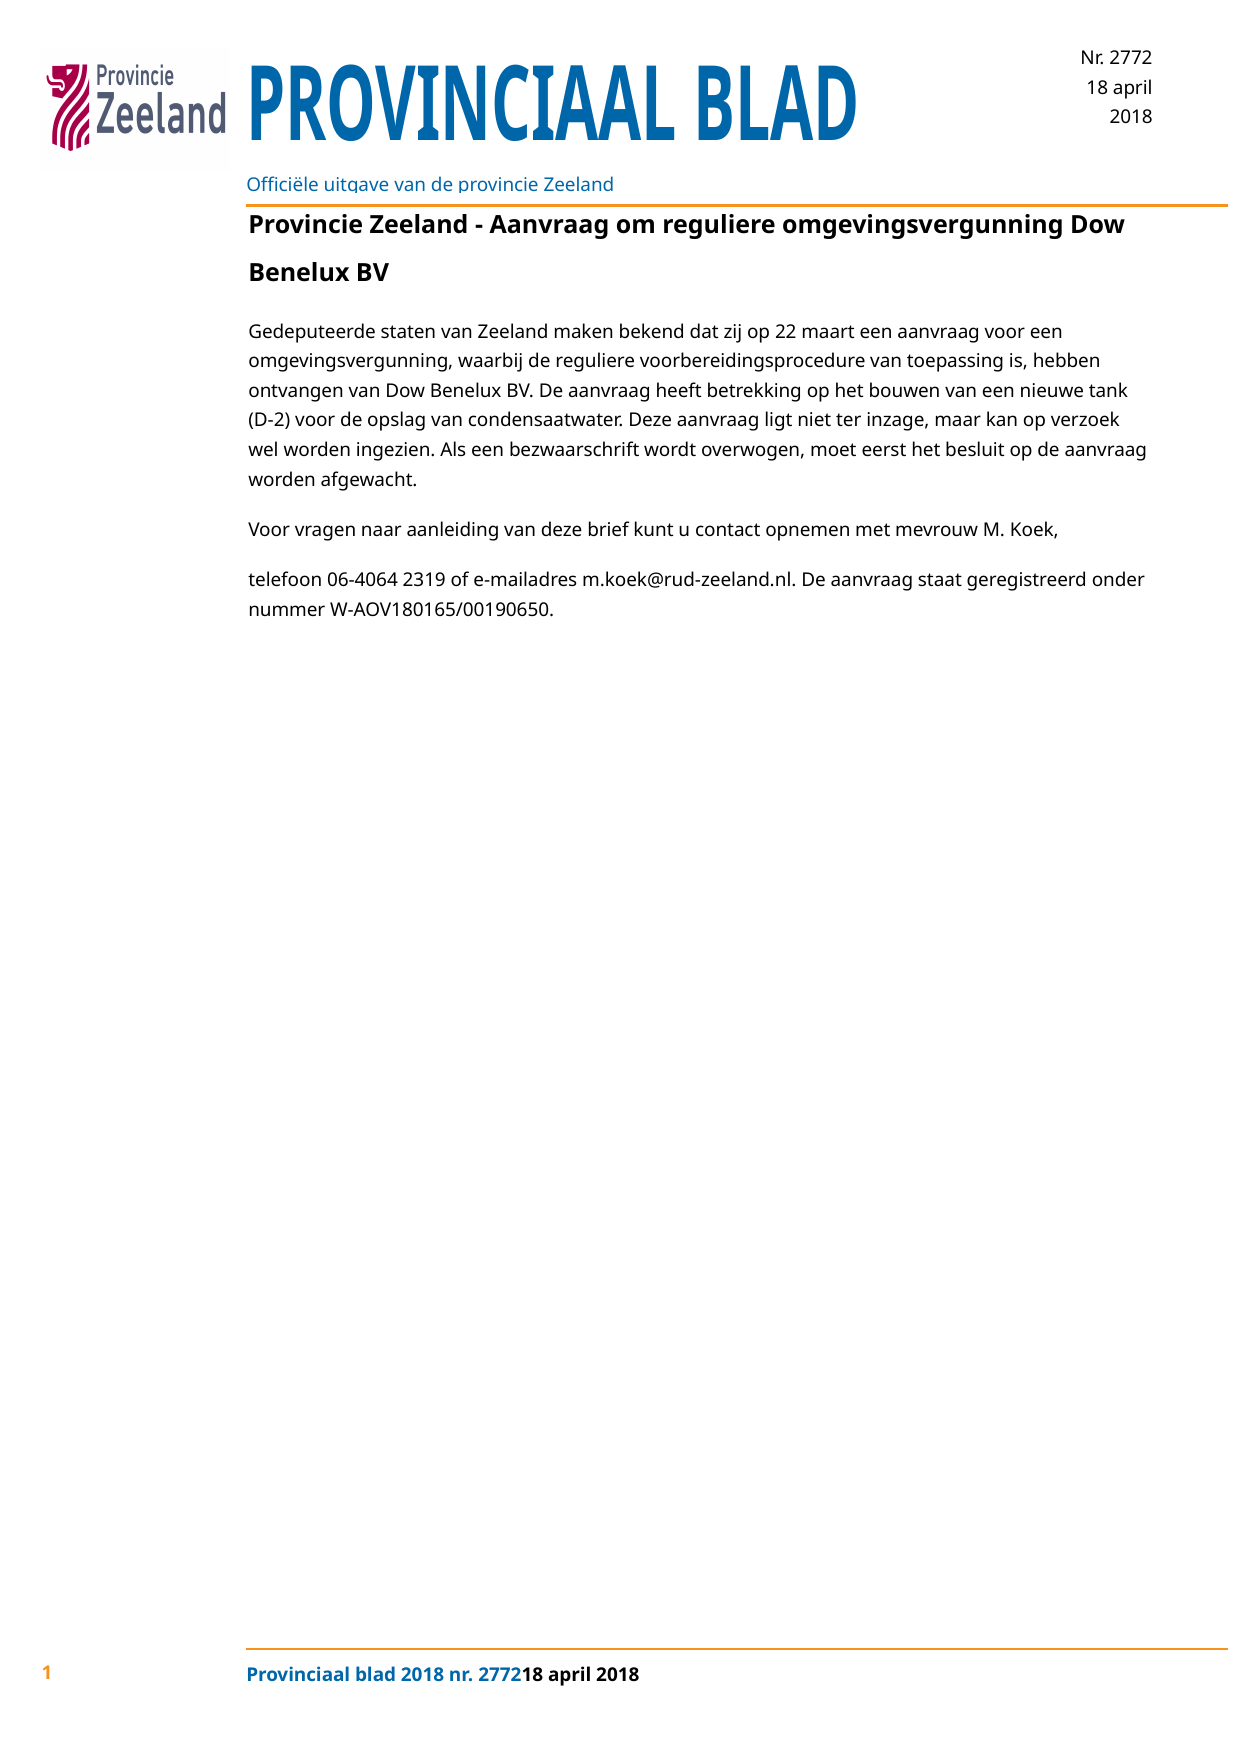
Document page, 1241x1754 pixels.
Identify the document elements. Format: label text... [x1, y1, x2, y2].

text Gedeputeerde staten van Zeeland maken bekend dat zij op 22 maart een aanvraag voor een omgevingsvergunning, waarbij de reguliere voorbereidingsprocedure van toepassing is, hebben ontvangen van Dow Benelux BV. De aanvraag heeft betrekking op het bouwen van een nieuwe tank (D-2) voor de opslag van condensaatwater. Deze aanvraag ligt niet ter inzage, maar kan op verzoek wel worden ingezien. Als een bezwaarschrift wordt overwogen, moet eerst het besluit op de aanvraag worden afgewacht. [248, 318, 1152, 492]
picture [41, 47, 231, 172]
text Provincie Zeeland - Aanvraag om reguliere omgevingsvergunning Dow Benelux BV [248, 207, 1152, 288]
text Voor vragen naar aanleiding van deze brief kunt u contact opnemen met mevrouw M. Koek, [248, 516, 1152, 542]
text telefoon 06-4064 2319 of e-mailadres m.koek@rud-zeeland.nl. De aanvraag staat geregistreerd onder nummer W-AOV180165/00190650. [248, 567, 1152, 622]
